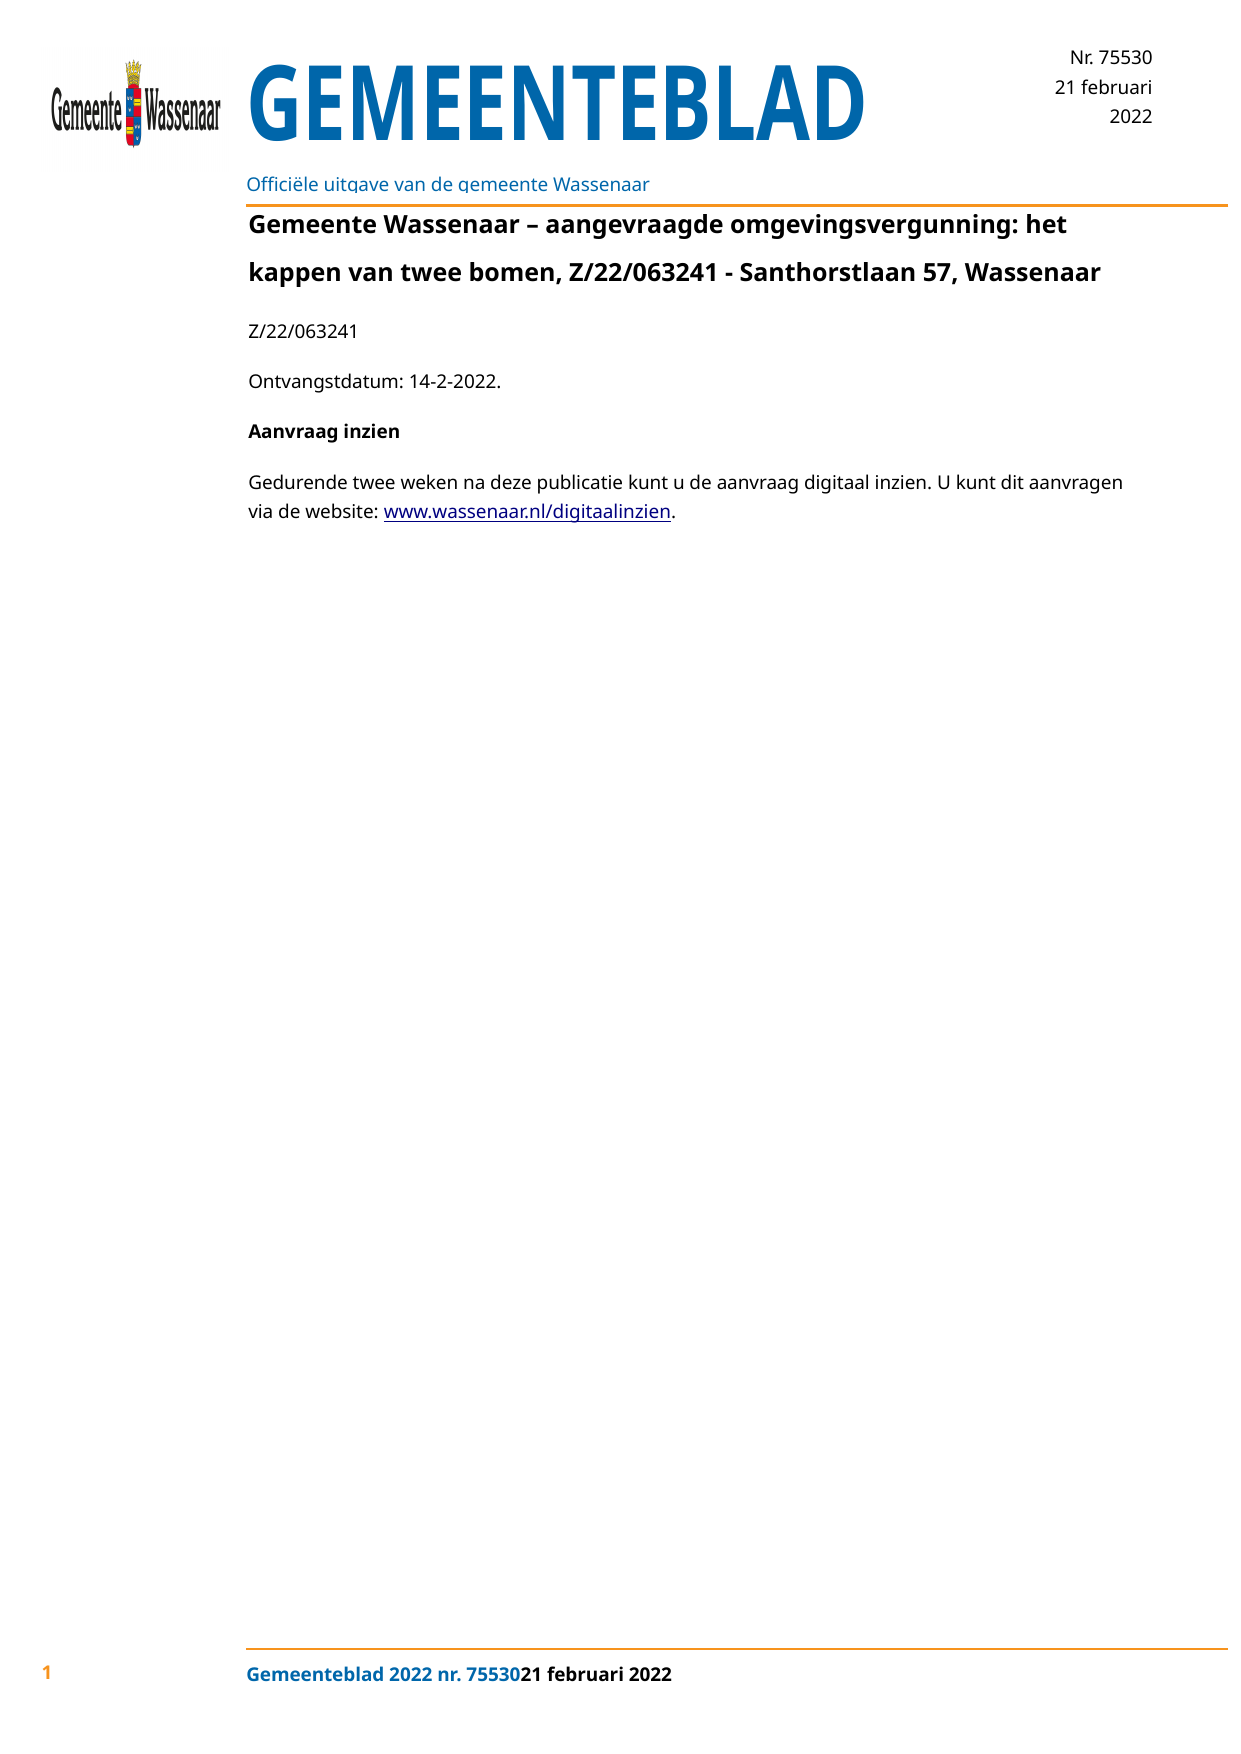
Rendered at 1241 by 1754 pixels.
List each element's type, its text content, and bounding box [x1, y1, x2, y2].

picture [41, 47, 231, 172]
text Gemeente Wassenaar – aangevraagde omgevingsvergunning: het kappen van twee bomen, Z/22/063241 - Santhorstlaan 57, Wassenaar [248, 207, 1152, 288]
text Gedurende twee weken na deze publicatie kunt u de aanvraag digitaal inzien. U kunt dit aanvragen via de website: www.wassenaar.nl/digitaalinzien. [248, 469, 1152, 524]
text Aanvraag inzien [248, 419, 1152, 444]
text Z/22/063241 [248, 318, 1152, 344]
text Ontvangstdatum: 14-2-2022. [248, 368, 1152, 394]
